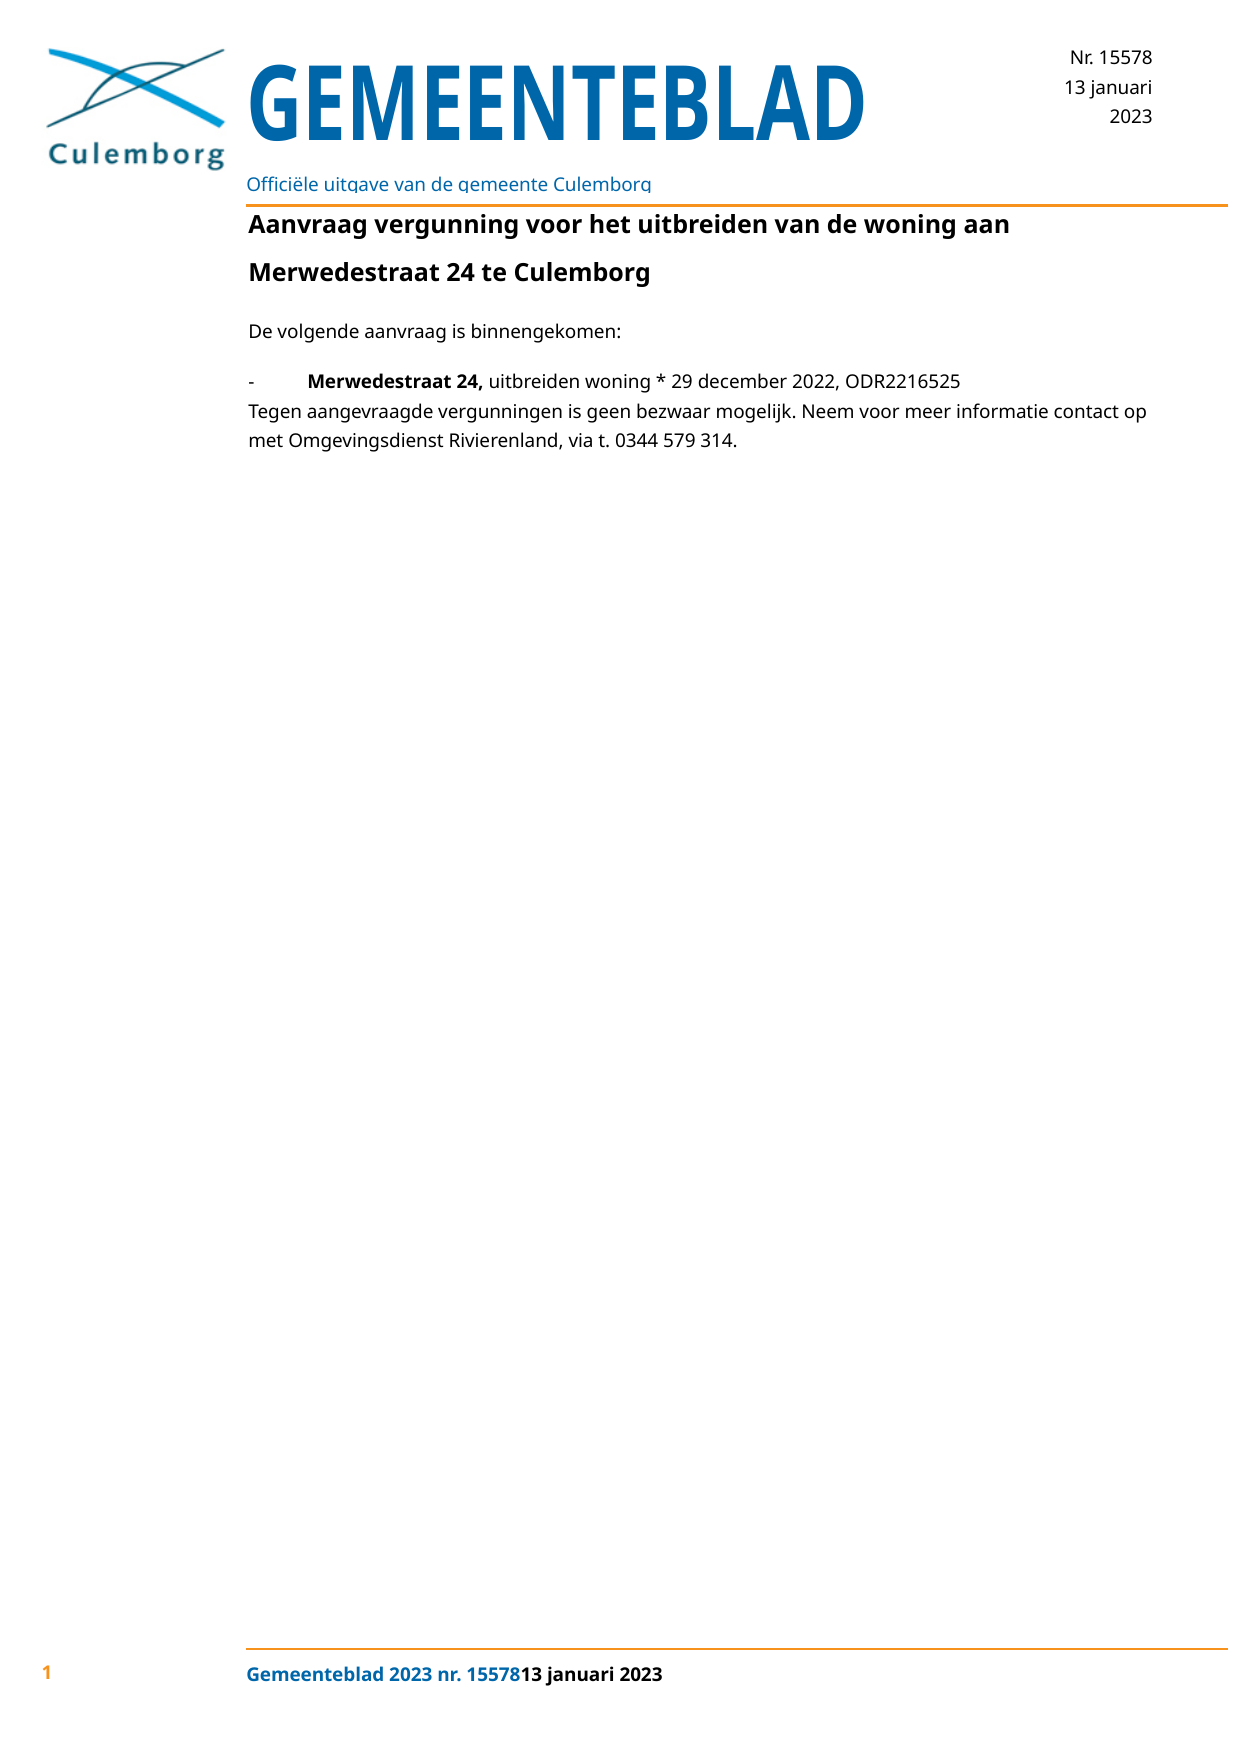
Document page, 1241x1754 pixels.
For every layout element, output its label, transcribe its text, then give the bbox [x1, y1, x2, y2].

picture [41, 47, 231, 172]
text Tegen aangevraagde vergunningen is geen bezwaar mogelijk. Neem voor meer informatie contact op met Omgevingsdienst Rivierenland, via t. 0344 579 314. [248, 398, 1152, 453]
text De volgende aanvraag is binnengekomen: [248, 318, 1152, 344]
text Aanvraag vergunning voor het uitbreiden van de woning aan Merwedestraat 24 te Culemborg [248, 207, 1152, 288]
list Merwedestraat 24, uitbreiden woning * 29 december 2022, ODR2216525 [248, 368, 1152, 394]
